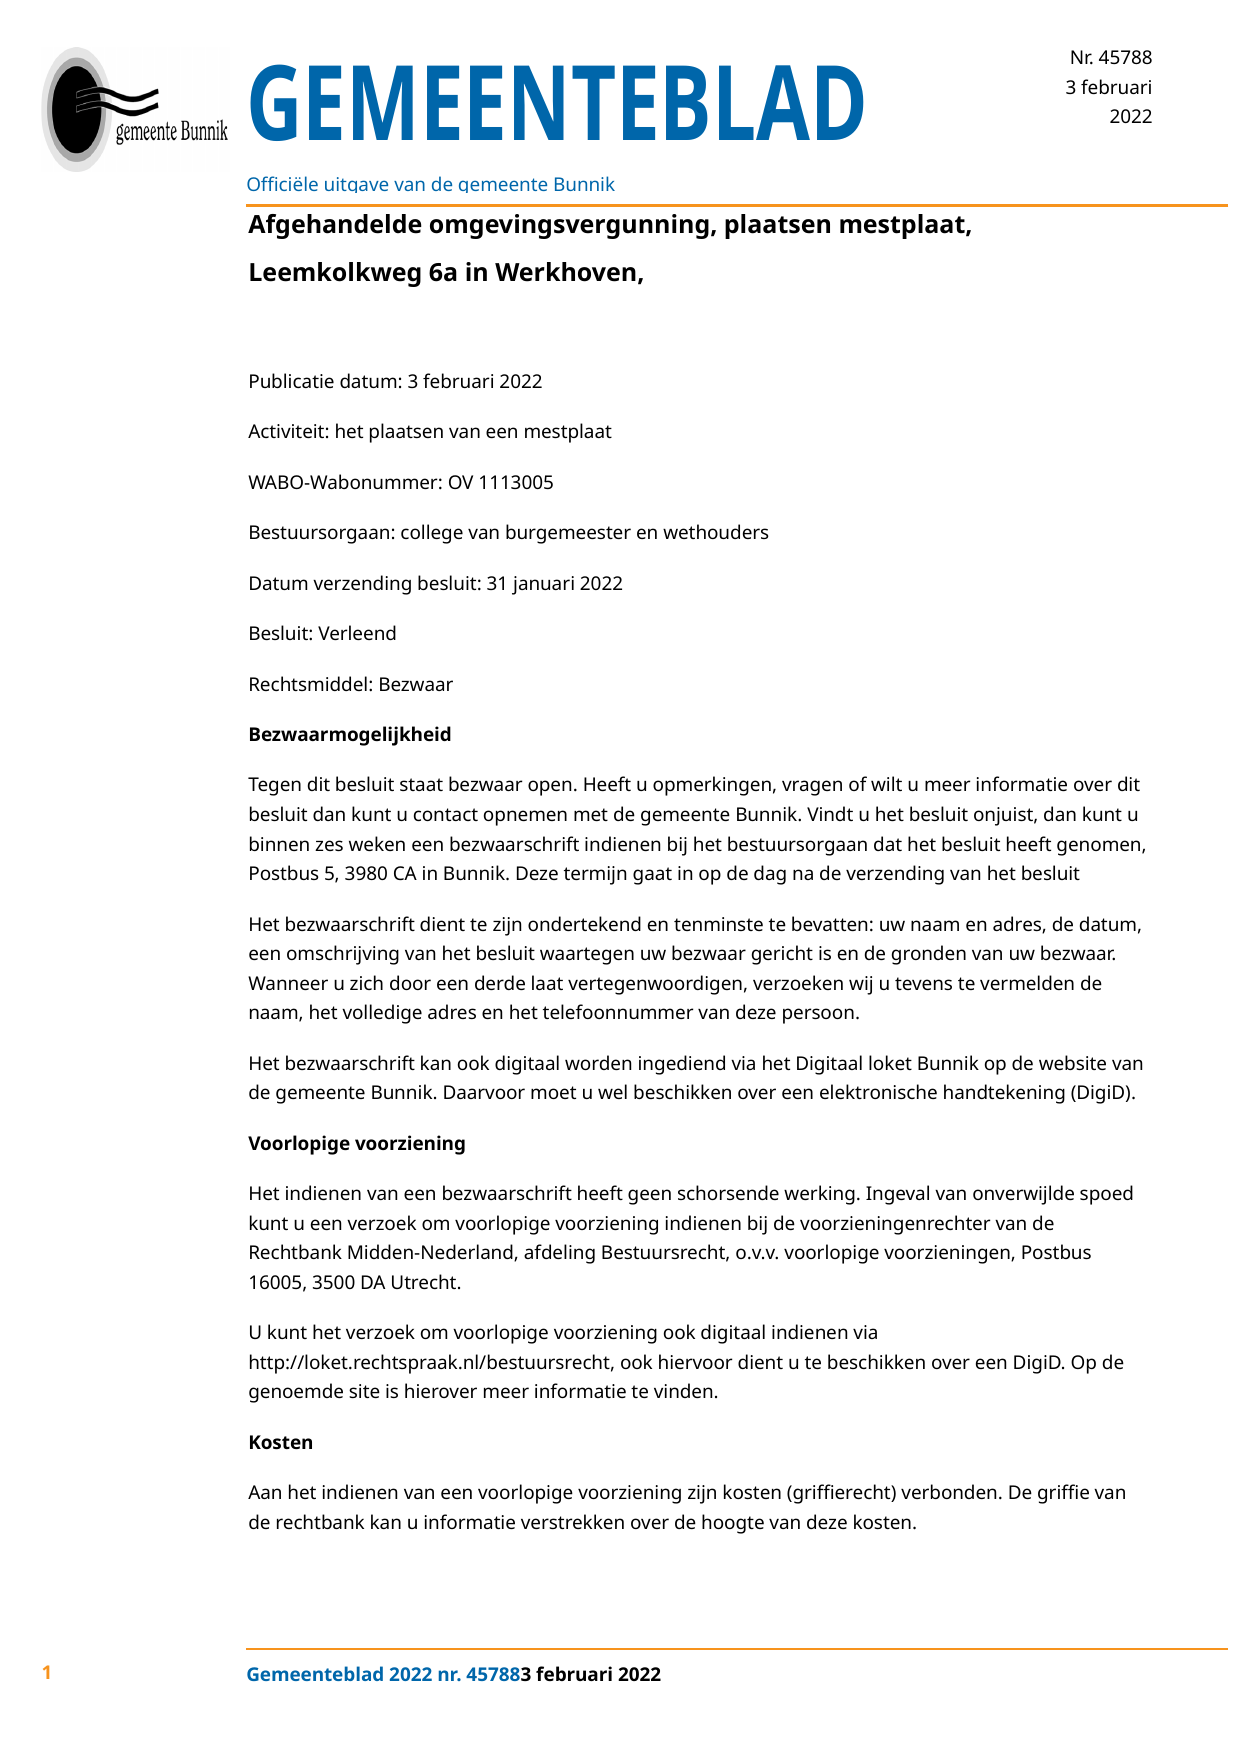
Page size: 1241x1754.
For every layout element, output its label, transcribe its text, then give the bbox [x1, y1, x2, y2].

text Bezwaarmogelijkheid [248, 721, 1152, 747]
text Activiteit: het plaatsen van een mestplaat [248, 419, 1152, 444]
text Het indienen van een bezwaarschrift heeft geen schorsende werking. Ingeval van onverwijlde spoed kunt u een verzoek om voorlopige voorziening indienen bij de voorzieningenrechter van de Rechtbank Midden-Nederland, afdeling Bestuursrecht, o.v.v. voorlopige voorzieningen, Postbus 16005, 3500 DA Utrecht. [248, 1180, 1152, 1295]
text U kunt het verzoek om voorlopige voorziening ook digitaal indienen via http://loket.rechtspraak.nl/bestuursrecht, ook hiervoor dient u te beschikken over een DigiD. Op de genoemde site is hierover meer informatie te vinden. [248, 1319, 1152, 1404]
text Het bezwaarschrift kan ook digitaal worden ingediend via het Digitaal loket Bunnik op de website van de gemeente Bunnik. Daarvoor moet u wel beschikken over een elektronische handtekening (DigiD). [248, 1050, 1152, 1105]
text Publicatie datum: 3 februari 2022 [248, 368, 1152, 394]
text Besluit: Verleend [248, 620, 1152, 646]
text Voorlopige voorziening [248, 1130, 1152, 1156]
text WABO-Wabonummer: OV 1113005 [248, 469, 1152, 495]
text Datum verzending besluit: 31 januari 2022 [248, 570, 1152, 596]
text Tegen dit besluit staat bezwaar open. Heeft u opmerkingen, vragen of wilt u meer informatie over dit besluit dan kunt u contact opnemen met de gemeente Bunnik. Vindt u het besluit onjuist, dan kunt u binnen zes weken een bezwaarschrift indienen bij het bestuursorgaan dat het besluit heeft genomen, Postbus 5, 3980 CA in Bunnik. Deze termijn gaat in op de dag na de verzending van het besluit [248, 772, 1152, 886]
text Het bezwaarschrift dient te zijn ondertekend en tenminste te bevatten: uw naam en adres, de datum, een omschrijving van het besluit waartegen uw bezwaar gericht is en de gronden van uw bezwaar. Wanneer u zich door een derde laat vertegenwoordigen, verzoeken wij u tevens te vermelden de naam, het volledige adres en het telefoonnummer van deze persoon. [248, 911, 1152, 1025]
text Kosten [248, 1429, 1152, 1455]
text Afgehandelde omgevingsvergunning, plaatsen mestplaat, Leemkolkweg 6a in Werkhoven, [248, 207, 1152, 288]
text Bestuursorgaan: college van burgemeester en wethouders [248, 519, 1152, 545]
text Aan het indienen van een voorlopige voorziening zijn kosten (griffierecht) verbonden. De griffie van de rechtbank kan u informatie verstrekken over de hoogte van deze kosten. [248, 1479, 1152, 1535]
picture [41, 47, 231, 172]
text Rechtsmiddel: Bezwaar [248, 671, 1152, 697]
